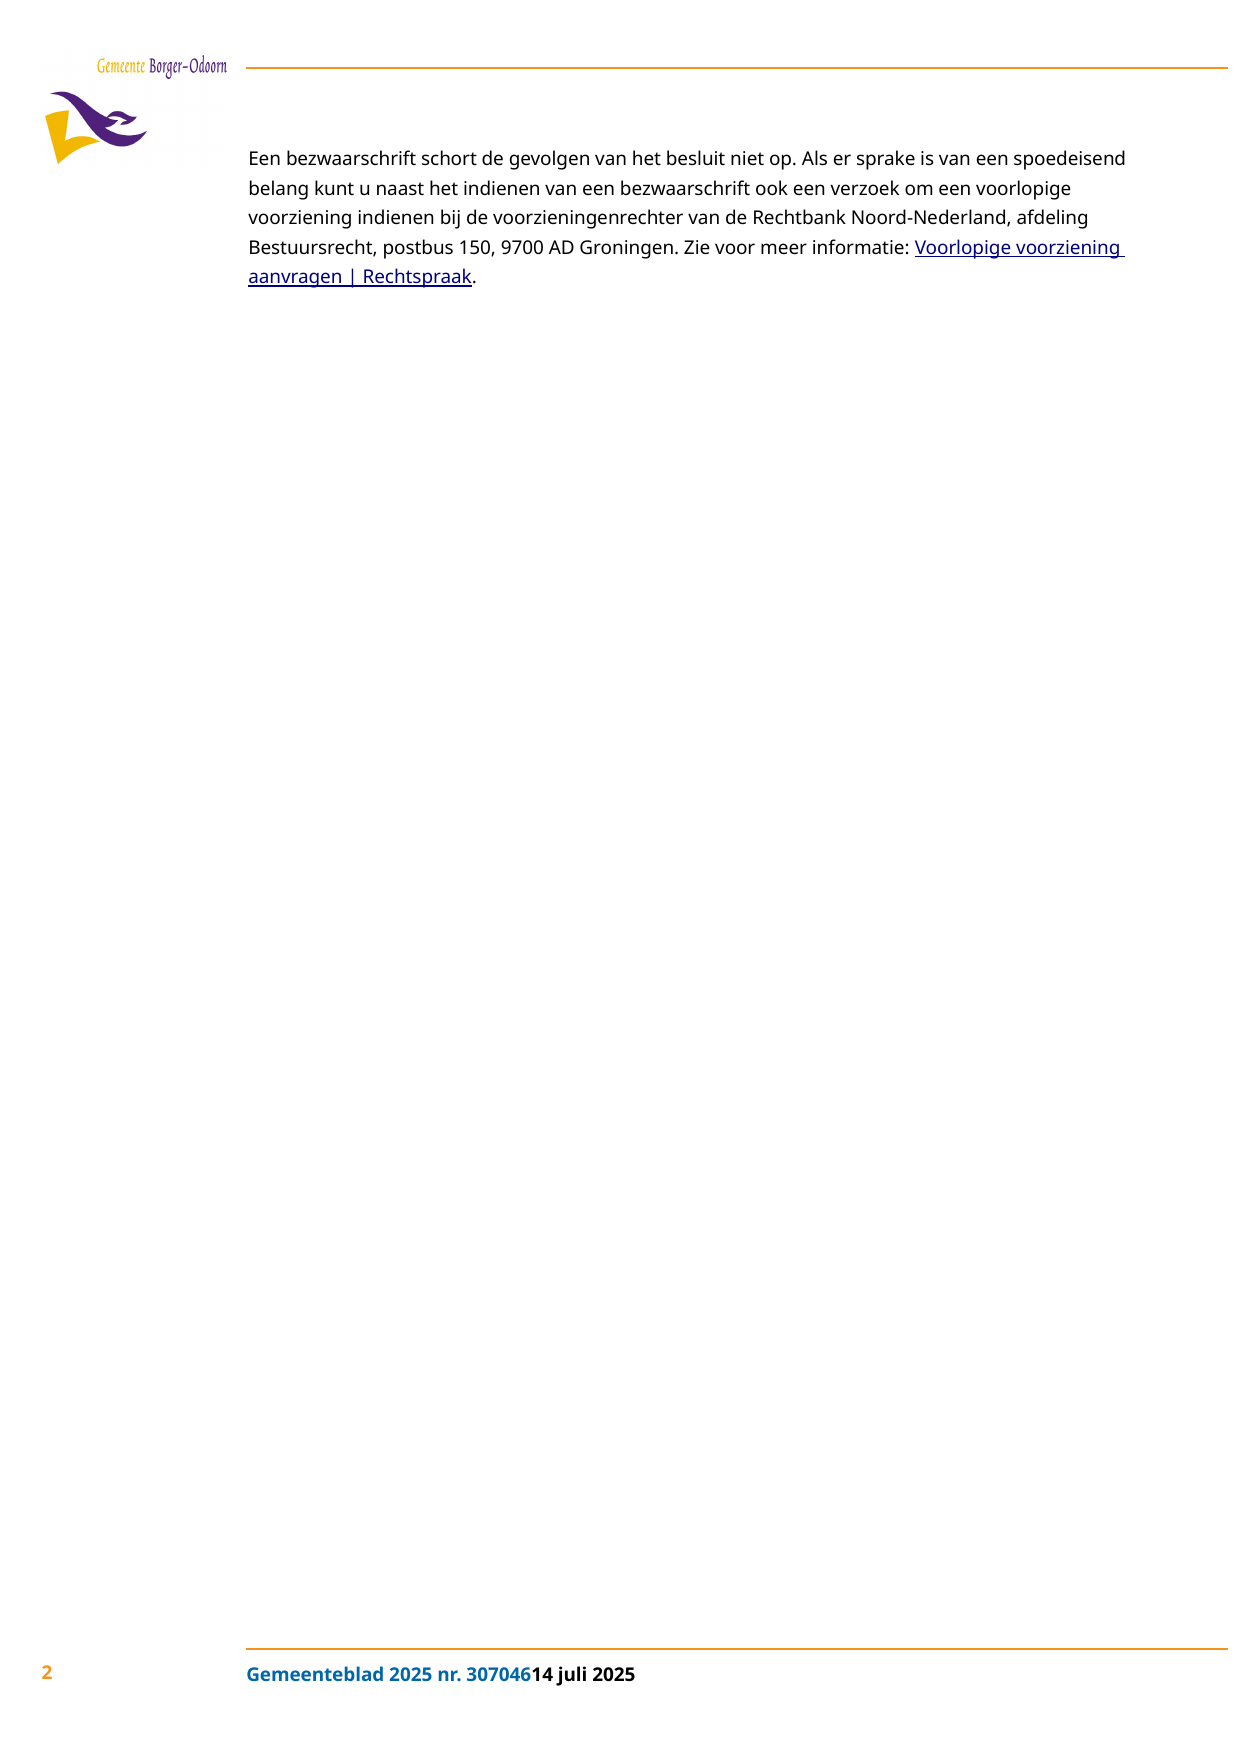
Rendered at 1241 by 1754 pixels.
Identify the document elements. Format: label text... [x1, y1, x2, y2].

text Een bezwaarschrift schort de gevolgen van het besluit niet op. Als er sprake is van een spoedeisend belang kunt u naast het indienen van een bezwaarschrift ook een verzoek om een voorlopige voorziening indienen bij de voorzieningenrechter van de Rechtbank Noord-Nederland, afdeling Bestuursrecht, postbus 150, 9700 AD Groningen. Zie voor meer informatie: Voorlopige voorziening aanvragen | Rechtspraak. [248, 145, 1152, 289]
picture [41, 47, 231, 172]
